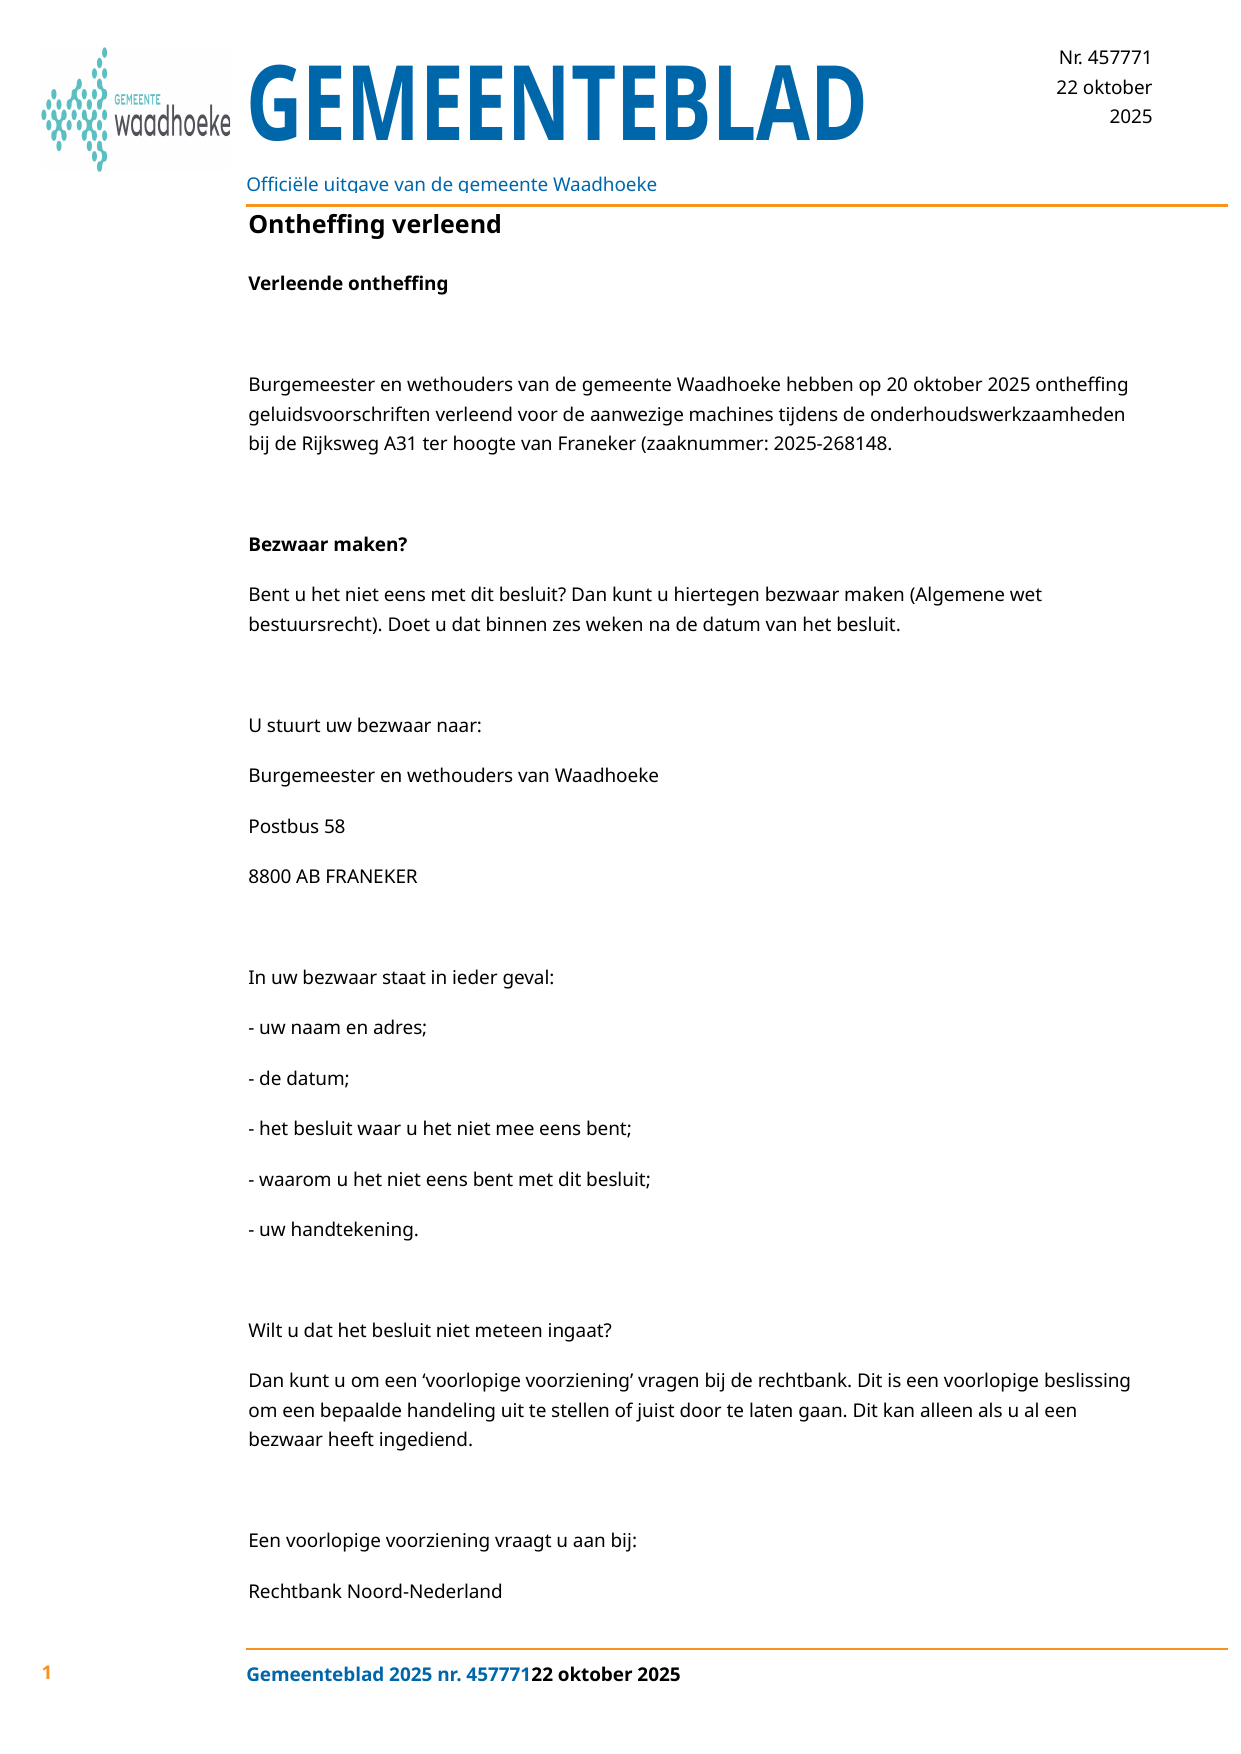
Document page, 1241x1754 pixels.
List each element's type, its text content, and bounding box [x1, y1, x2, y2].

text Burgemeester en wethouders van de gemeente Waadhoeke hebben op 20 oktober 2025 ontheffing geluidsvoorschriften verleend voor de aanwezige machines tijdens de onderhoudswerkzaamheden bij de Rijksweg A31 ter hoogte van Franeker (zaaknummer: 2025-268148. [248, 371, 1152, 456]
text Rechtbank Noord-Nederland [248, 1578, 1152, 1603]
text - de datum; [248, 1065, 1152, 1091]
text In uw bezwaar staat in ieder geval: [248, 964, 1152, 990]
text - uw naam en adres; [248, 1014, 1152, 1040]
text Bezwaar maken? [248, 531, 1152, 557]
text Dan kunt u om een ‘voorlopige voorziening’ vragen bij de rechtbank. Dit is een voorlopige beslissing om een bepaalde handeling uit te stellen of juist door te laten gaan. Dit kan alleen als u al een bezwaar heeft ingediend. [248, 1367, 1152, 1452]
text Postbus 58 [248, 813, 1152, 838]
text U stuurt uw bezwaar naar: [248, 712, 1152, 738]
text - waarom u het niet eens bent met dit besluit; [248, 1166, 1152, 1191]
text - uw handtekening. [248, 1216, 1152, 1242]
text Wilt u dat het besluit niet meteen ingaat? [248, 1317, 1152, 1343]
text Verleende ontheffing [248, 270, 1152, 296]
text - het besluit waar u het niet mee eens bent; [248, 1115, 1152, 1141]
text 8800 AB FRANEKER [248, 863, 1152, 889]
text Een voorlopige voorziening vraagt u aan bij: [248, 1527, 1152, 1553]
picture [41, 47, 231, 172]
text Bent u het niet eens met dit besluit? Dan kunt u hiertegen bezwaar maken (Algemene wet bestuursrecht). Doet u dat binnen zes weken na de datum van het besluit. [248, 582, 1152, 637]
text Burgemeester en wethouders van Waadhoeke [248, 762, 1152, 788]
text Ontheffing verleend [248, 207, 1152, 241]
